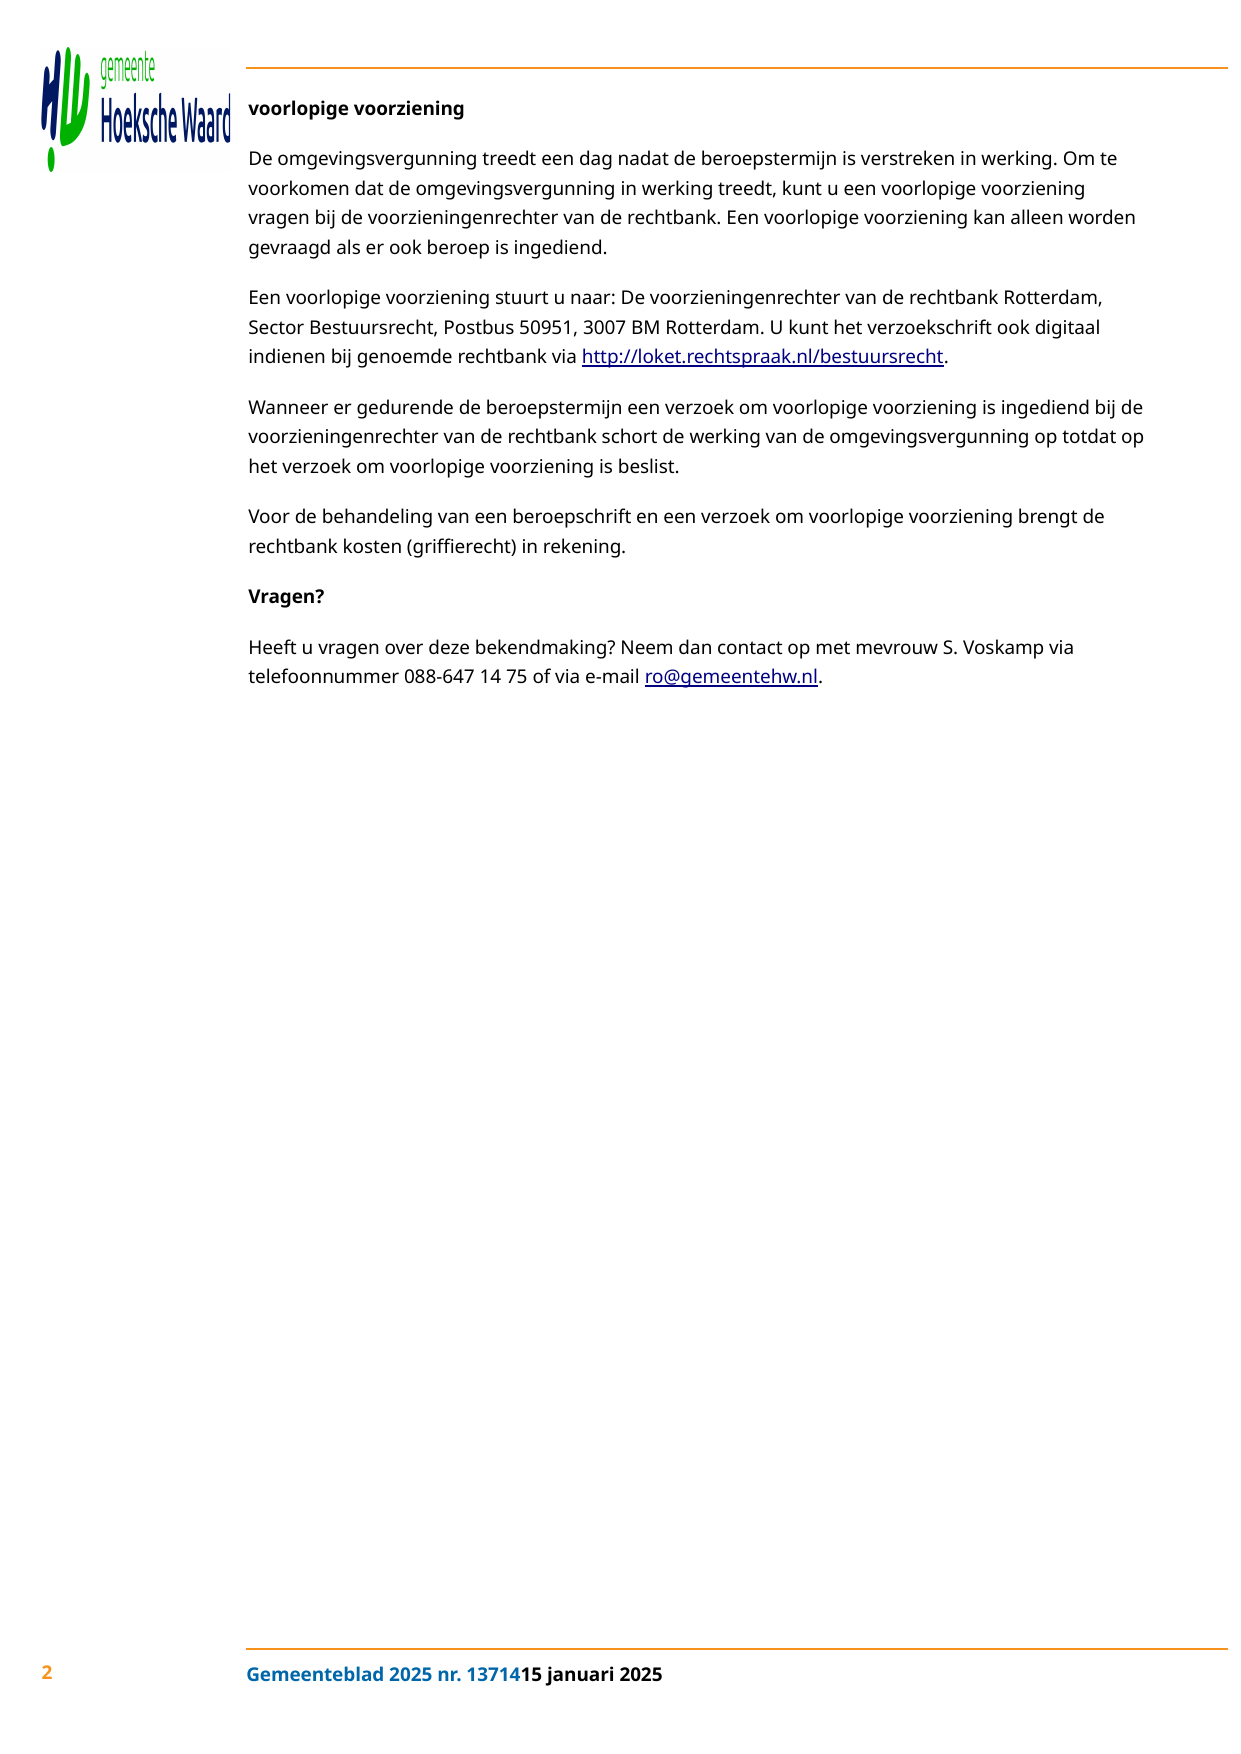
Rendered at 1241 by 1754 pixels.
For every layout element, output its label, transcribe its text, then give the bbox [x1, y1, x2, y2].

text Voor de behandeling van een beroepschrift en een verzoek om voorlopige voorziening brengt de rechtbank kosten (griffierecht) in rekening. [248, 503, 1152, 559]
text Heeft u vragen over deze bekendmaking? Neem dan contact op met mevrouw S. Voskamp via telefoonnummer 088-647 14 75 of via e-mail ro@gemeentehw.nl. [248, 634, 1152, 689]
picture [41, 47, 231, 172]
text Een voorlopige voorziening stuurt u naar: De voorzieningenrechter van de rechtbank Rotterdam, Sector Bestuursrecht, Postbus 50951, 3007 BM Rotterdam. U kunt het verzoekschrift ook digitaal indienen bij genoemde rechtbank via http://loket.rechtspraak.nl/bestuursrecht. [248, 284, 1152, 369]
text Wanneer er gedurende de beroepstermijn een verzoek om voorlopige voorziening is ingediend bij de voorzieningenrechter van de rechtbank schort de werking van de omgevingsvergunning op totdat op het verzoek om voorlopige voorziening is beslist. [248, 394, 1152, 479]
text voorlopige voorziening [248, 95, 1152, 121]
text De omgevingsvergunning treedt een dag nadat de beroepstermijn is verstreken in werking. Om te voorkomen dat de omgevingsvergunning in werking treedt, kunt u een voorlopige voorziening vragen bij de voorzieningenrechter van de rechtbank. Een voorlopige voorziening kan alleen worden gevraagd als er ook beroep is ingediend. [248, 145, 1152, 260]
text Vragen? [248, 583, 1152, 609]
